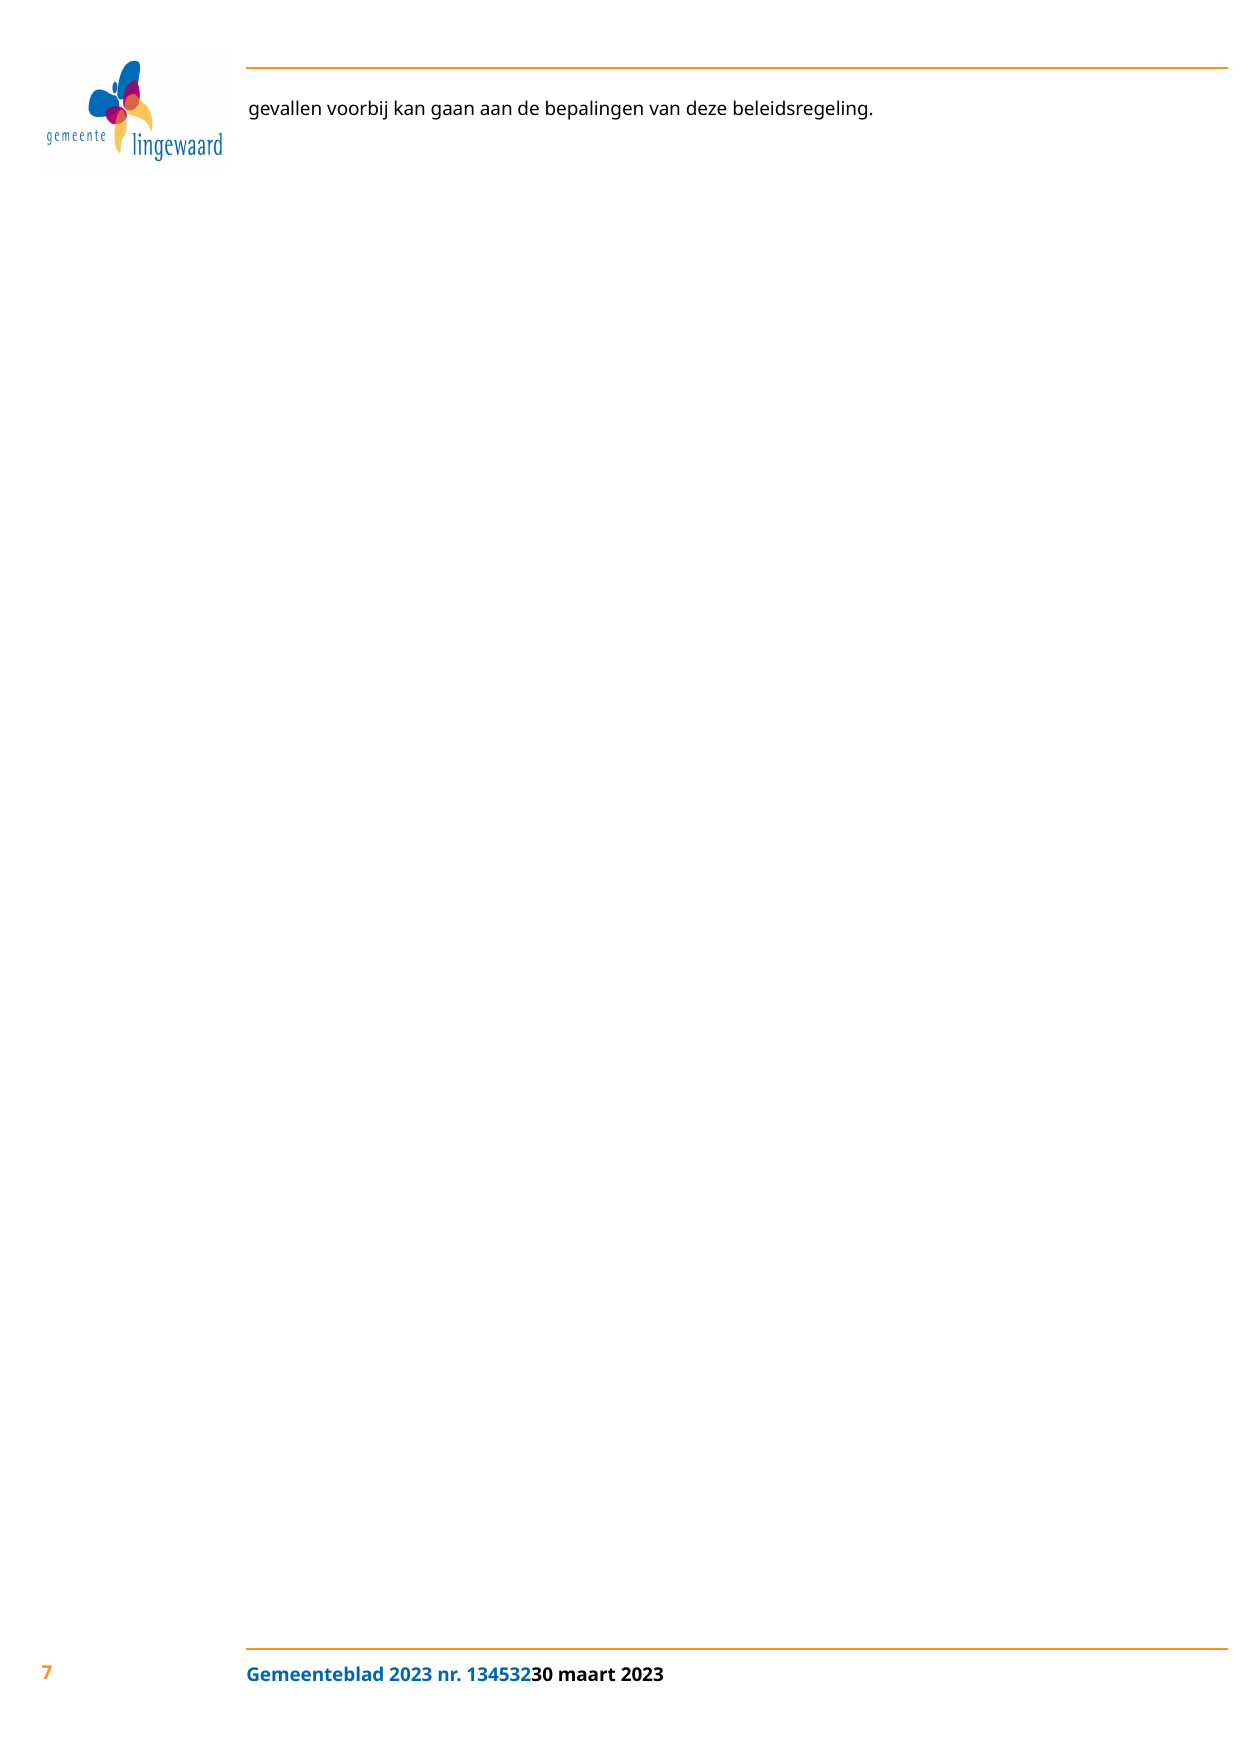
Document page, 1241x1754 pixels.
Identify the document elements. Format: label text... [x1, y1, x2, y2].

text gevallen voorbij kan gaan aan de bepalingen van deze beleidsregeling. [248, 95, 1152, 121]
picture [41, 47, 231, 172]
